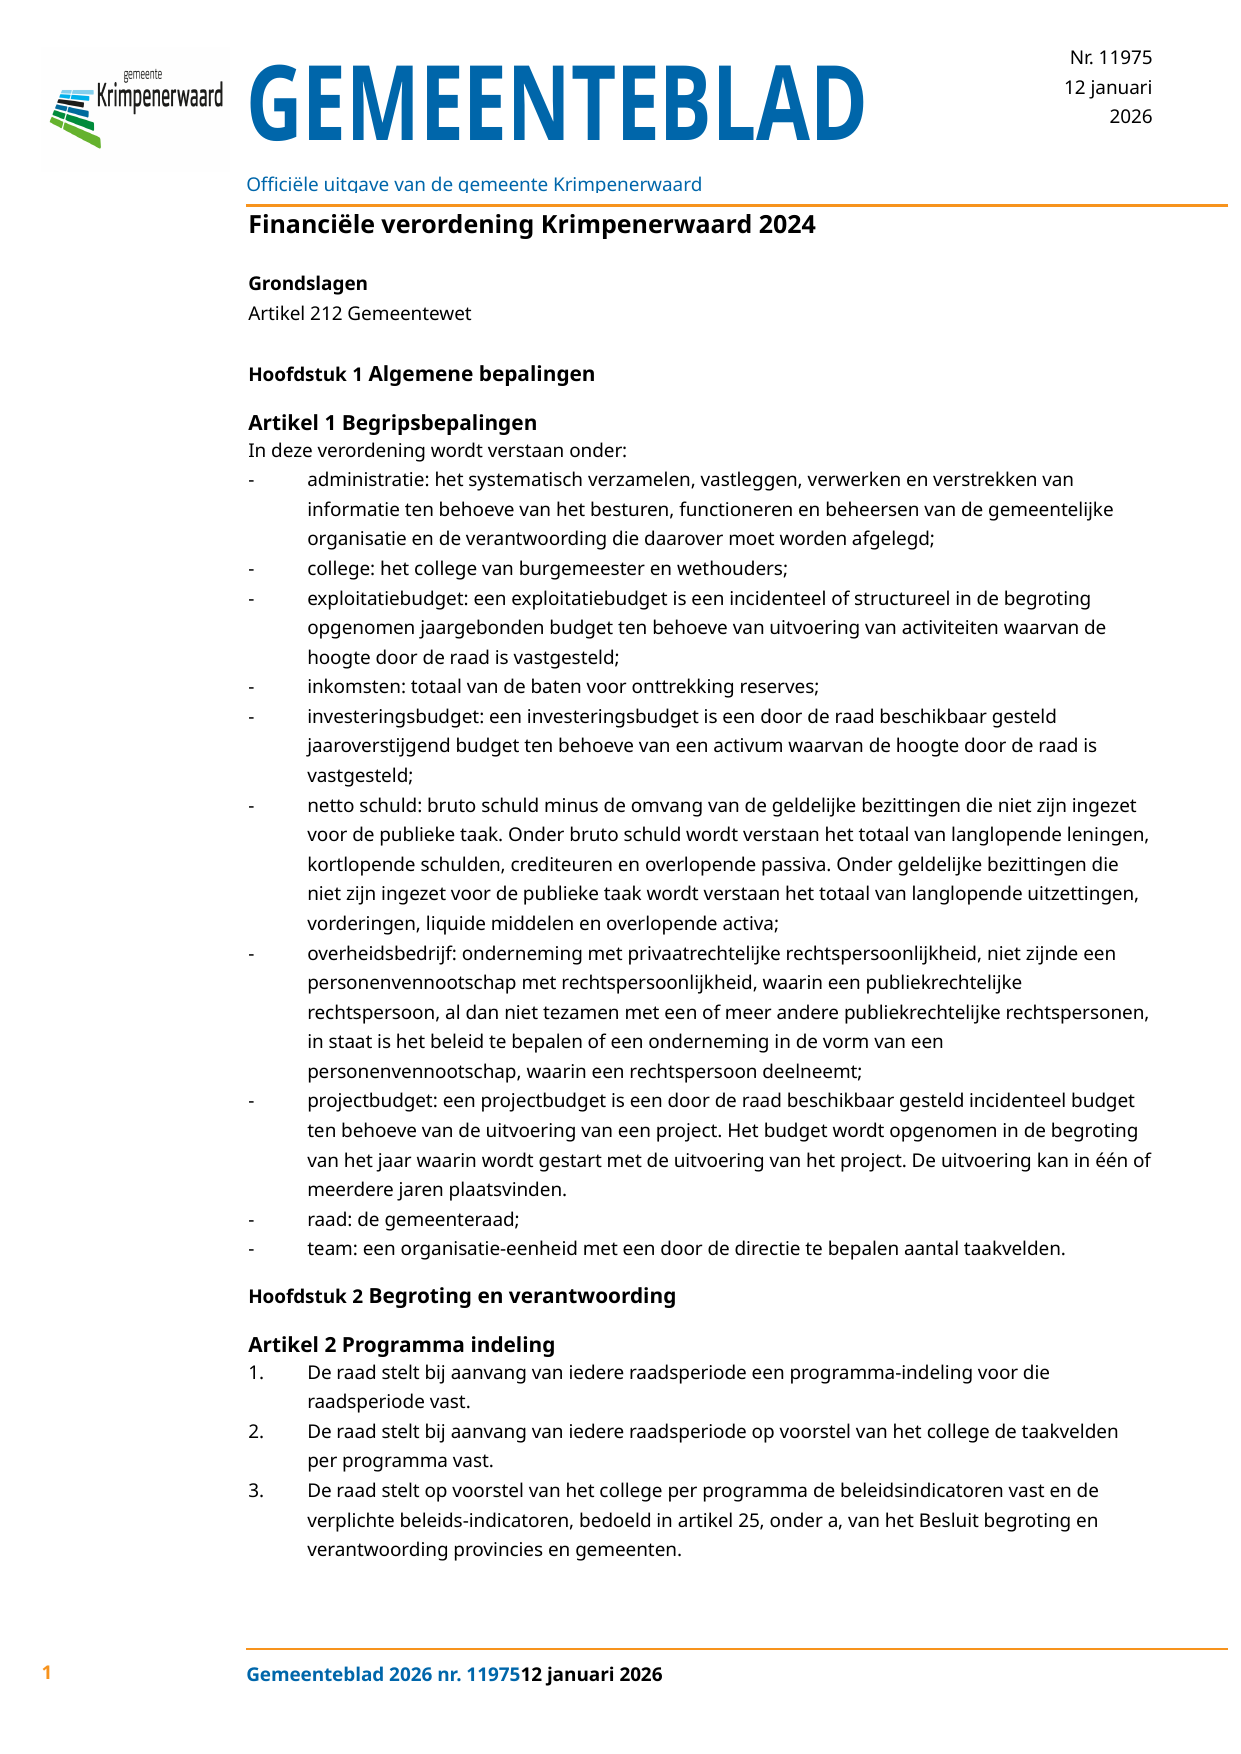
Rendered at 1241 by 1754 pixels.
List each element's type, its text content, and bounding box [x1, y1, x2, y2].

list De raad stelt op voorstel van het college per programma de beleidsindicatoren vast en de verplichte beleids-indicatoren, bedoeld in artikel 25, onder a, van het Besluit begroting en verantwoording provincies en gemeenten. [248, 1477, 1152, 1562]
list raad: de gemeenteraad; [248, 1206, 1152, 1232]
list administratie: het systematisch verzamelen, vastleggen, verwerken en verstrekken van informatie ten behoeve van het besturen, functioneren en beheersen van de gemeentelijke organisatie en de verantwoording die daarover moet worden afgelegd; [248, 466, 1152, 551]
text In deze verordening wordt verstaan onder: [248, 437, 1152, 462]
list exploitatiebudget: een exploitatiebudget is een incidenteel of structureel in de begroting opgenomen jaargebonden budget ten behoeve van uitvoering van activiteiten waarvan de hoogte door de raad is vastgesteld; [248, 585, 1152, 669]
text Artikel 1 Begripsbepalingen [248, 408, 1152, 437]
picture [41, 47, 231, 172]
list team: een organisatie-eenheid met een door de directie te bepalen aantal taakvelden. [248, 1236, 1152, 1261]
list college: het college van burgemeester en wethouders; [248, 555, 1152, 581]
text Hoofdstuk 1 Algemene bepalingen [248, 359, 1152, 387]
list projectbudget: een projectbudget is een door de raad beschikbaar gesteld incidenteel budget ten behoeve van de uitvoering van een project. Het budget wordt opgenomen in de begroting van het jaar waarin wordt gestart met de uitvoering van het project. De uitvoering kan in één of meerdere jaren plaatsvinden. [248, 1088, 1152, 1202]
text Artikel 2 Programma indeling [248, 1330, 1152, 1359]
list investeringsbudget: een investeringsbudget is een door de raad beschikbaar gesteld jaaroverstijgend budget ten behoeve van een activum waarvan de hoogte door de raad is vastgesteld; [248, 703, 1152, 788]
list overheidsbedrijf: onderneming met privaatrechtelijke rechtspersoonlijkheid, niet zijnde een personenvennootschap met rechtspersoonlijkheid, waarin een publiekrechtelijke rechtspersoon, al dan niet tezamen met een of meer andere publiekrechtelijke rechtspersonen, in staat is het beleid te bepalen of een onderneming in de vorm van een personenvennootschap, waarin een rechtspersoon deelneemt; [248, 940, 1152, 1084]
list De raad stelt bij aanvang van iedere raadsperiode op voorstel van het college de taakvelden per programma vast. [248, 1418, 1152, 1473]
list netto schuld: bruto schuld minus de omvang van de geldelijke bezittingen die niet zijn ingezet voor de publieke taak. Onder bruto schuld wordt verstaan het totaal van langlopende leningen, kortlopende schulden, crediteuren en overlopende passiva. Onder geldelijke bezittingen die niet zijn ingezet voor de publieke taak wordt verstaan het totaal van langlopende uitzettingen, vorderingen, liquide middelen en overlopende activa; [248, 792, 1152, 936]
text Hoofdstuk 2 Begroting en verantwoording [248, 1281, 1152, 1309]
list inkomsten: totaal van de baten voor onttrekking reserves; [248, 673, 1152, 699]
text Financiële verordening Krimpenerwaard 2024 [248, 207, 1152, 241]
list De raad stelt bij aanvang van iedere raadsperiode een programma-indeling voor die raadsperiode vast. [248, 1359, 1152, 1414]
text Grondslagen [248, 270, 1152, 296]
text Artikel 212 Gemeentewet [248, 300, 1152, 326]
